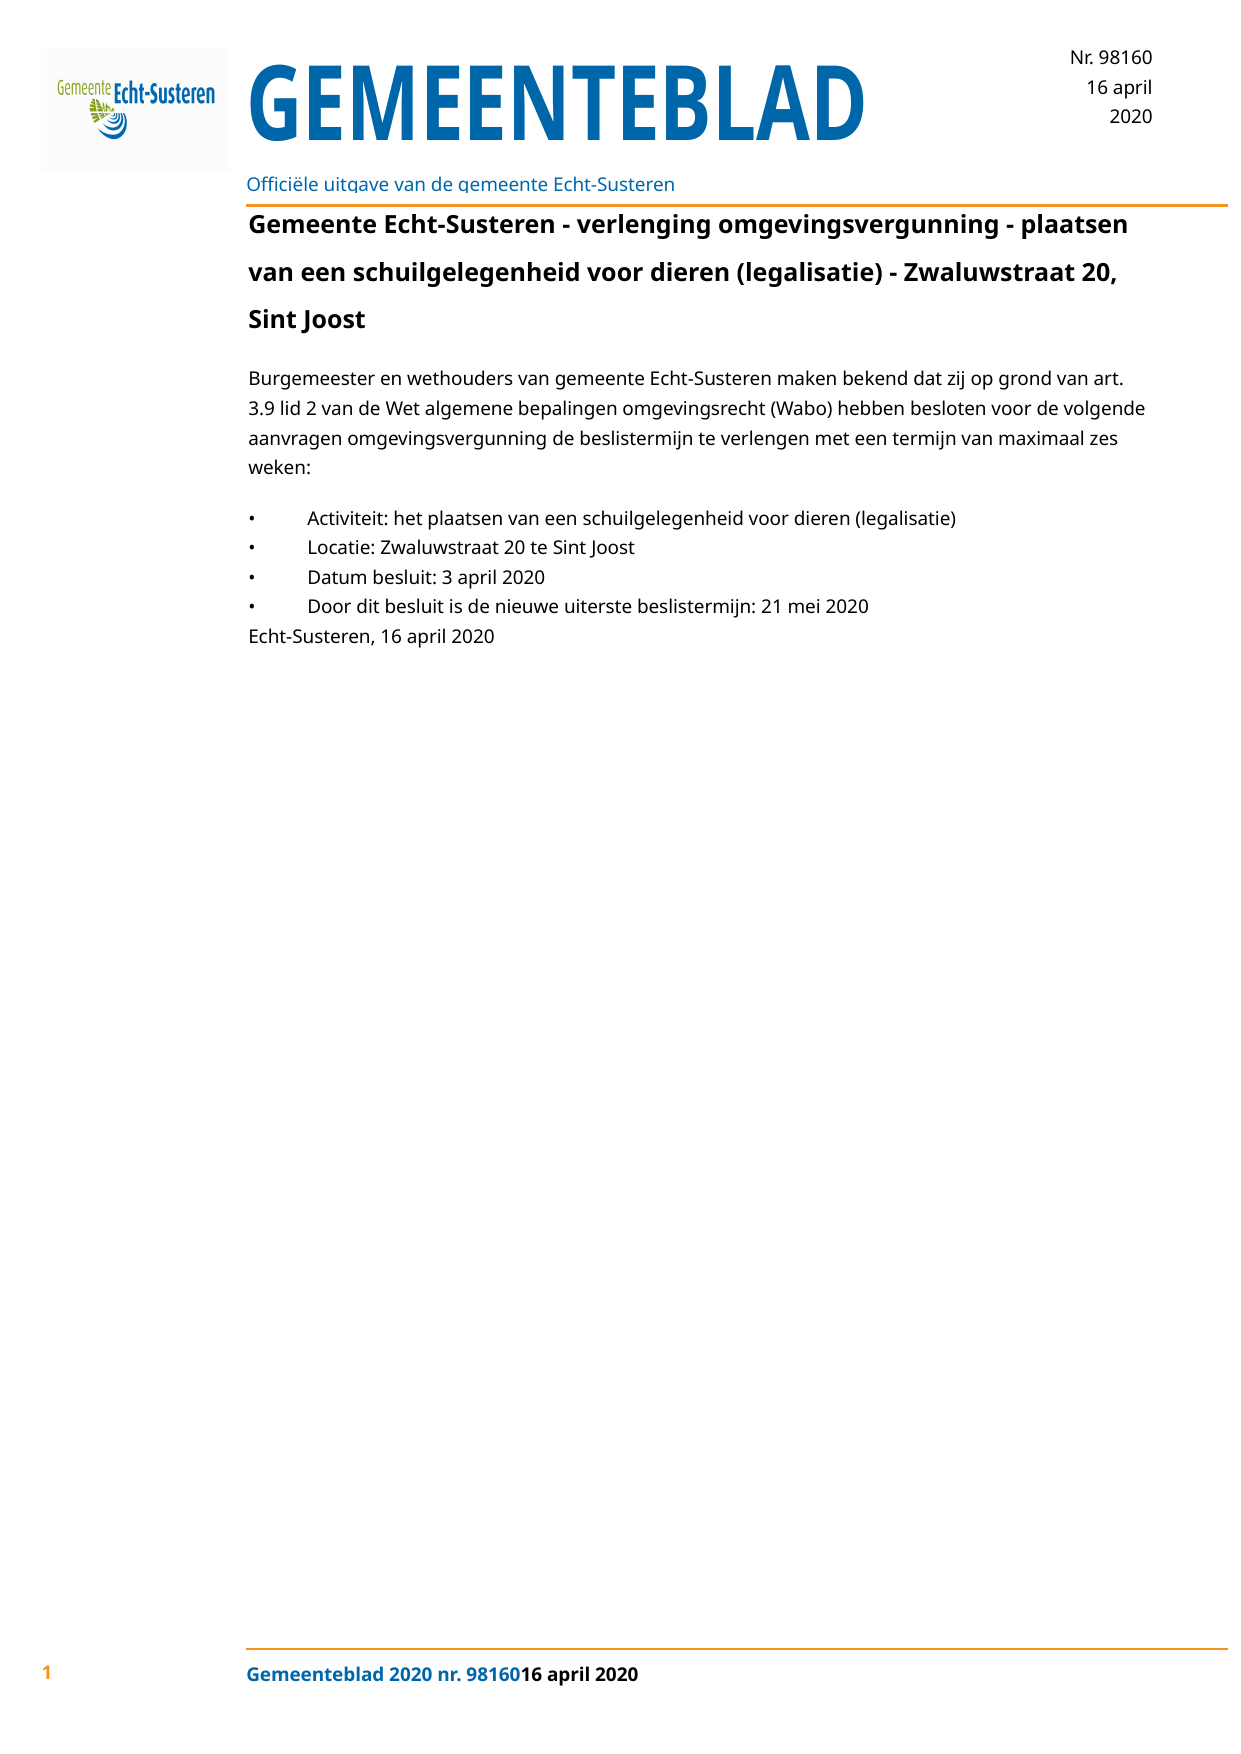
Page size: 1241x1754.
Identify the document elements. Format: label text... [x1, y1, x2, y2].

list Door dit besluit is de nieuwe uiterste beslistermijn: 21 mei 2020 [248, 593, 1152, 619]
text Burgemeester en wethouders van gemeente Echt-Susteren maken bekend dat zij op grond van art. 3.9 lid 2 van de Wet algemene bepalingen omgevingsrecht (Wabo) hebben besloten voor de volgende aanvragen omgevingsvergunning de beslistermijn te verlengen met een termijn van maximaal zes weken: [248, 366, 1152, 480]
list Datum besluit: 3 april 2020 [248, 564, 1152, 589]
text Gemeente Echt-Susteren - verlenging omgevingsvergunning - plaatsen van een schuilgelegenheid voor dieren (legalisatie) - Zwaluwstraat 20, Sint Joost [248, 207, 1152, 336]
text Echt-Susteren, 16 april 2020 [248, 623, 1152, 649]
list Locatie: Zwaluwstraat 20 te Sint Joost [248, 534, 1152, 560]
list Activiteit: het plaatsen van een schuilgelegenheid voor dieren (legalisatie) [248, 505, 1152, 530]
picture [41, 47, 231, 172]
